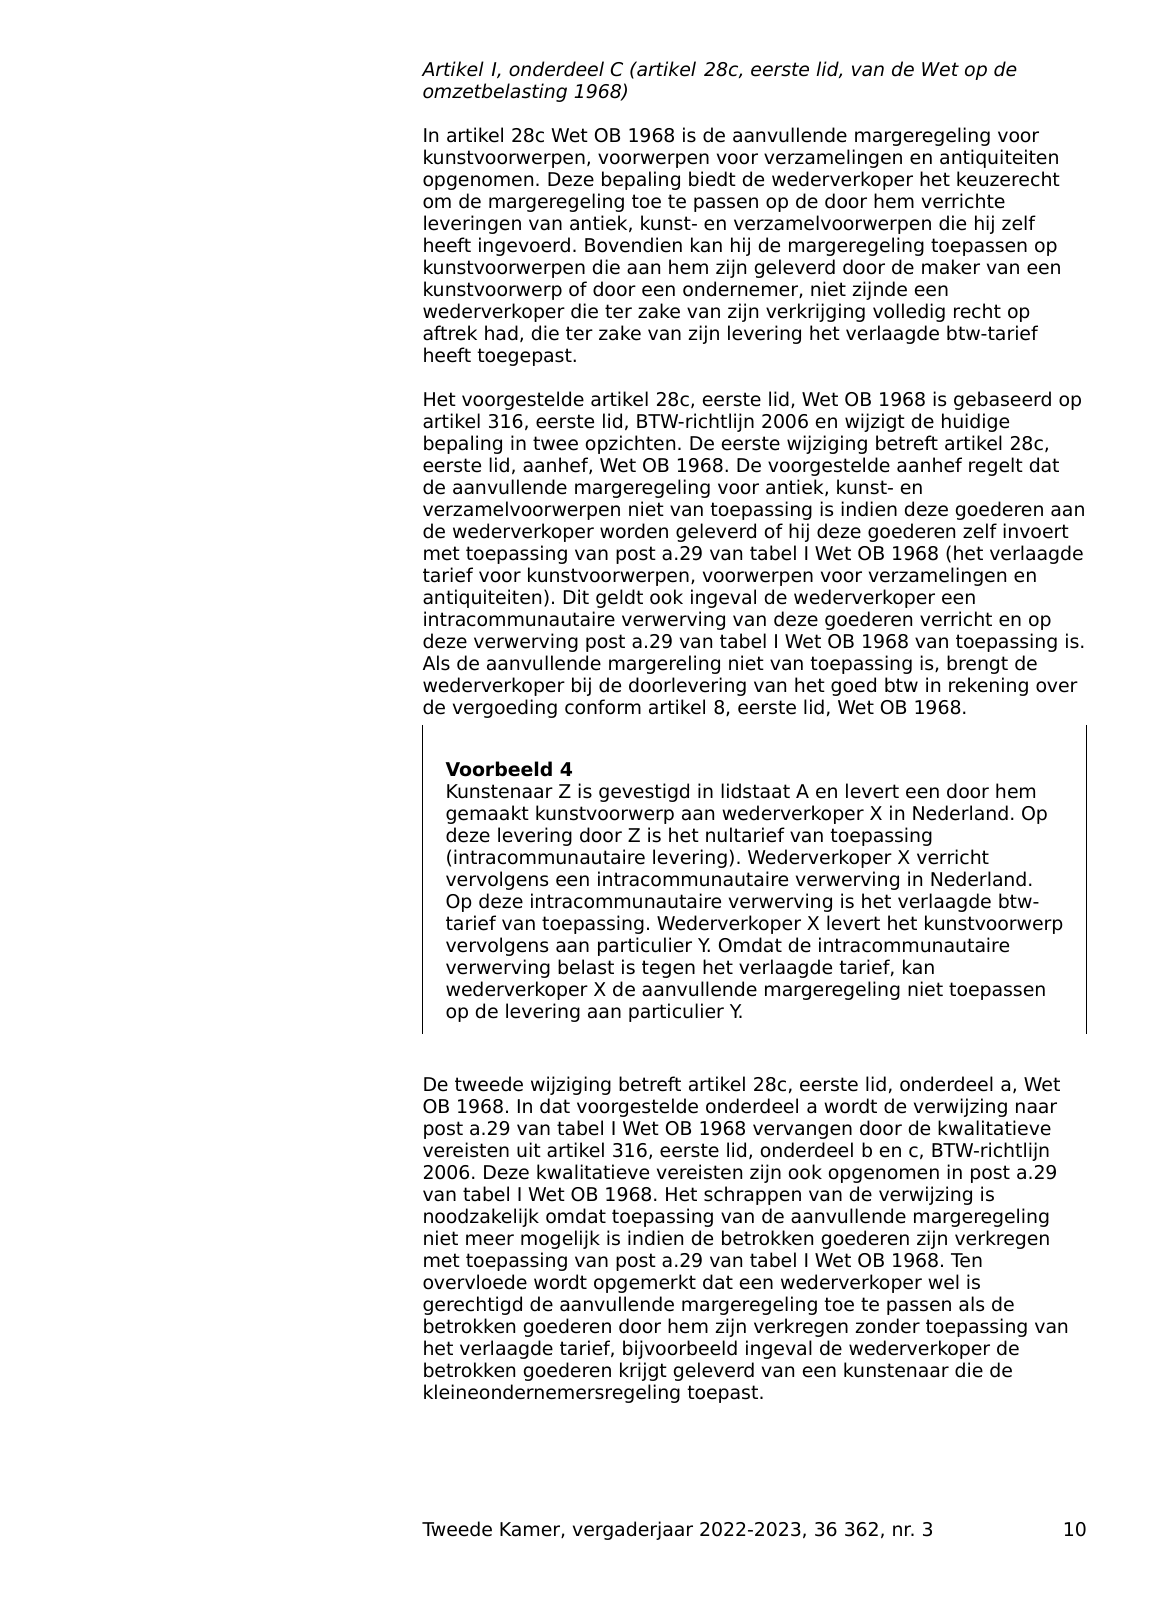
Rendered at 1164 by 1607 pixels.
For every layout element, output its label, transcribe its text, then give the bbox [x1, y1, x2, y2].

text In artikel 28c Wet OB 1968 is de aanvullende margeregeling voor kunstvoorwerpen, voorwerpen voor verzamelingen en antiquiteiten opgenomen. Deze bepaling biedt de wederverkoper het keuzerecht om de margeregeling toe te passen op de door hem verrichte leveringen van antiek, kunst- en verzamelvoorwerpen die hij zelf heeft ingevoerd. Bovendien kan hij de margeregeling toepassen op kunstvoorwerpen die aan hem zijn geleverd door de maker van een kunstvoorwerp of door een ondernemer, niet zijnde een wederverkoper die ter zake van zijn verkrijging volledig recht op aftrek had, die ter zake van zijn levering het verlaagde btw-tarief heeft toegepast. [422, 125, 1087, 367]
table_header Voorbeeld 4 Kunstenaar Z is gevestigd in lidstaat A en levert een door hem gemaakt kunstvoorwerp aan wederverkoper X in Nederland. Op deze levering door Z is het nultarief van toepassing (intracommunautaire levering). Wederverkoper X verricht vervolgens een intracommunautaire verwerving in Nederland. Op deze intracommunautaire verwerving is het verlaagde btw-tarief van toepassing. Wederverkoper X levert het kunstvoorwerp vervolgens aan particulier Y. Omdat de intracommunautaire verwerving belast is tegen het verlaagde tarief, kan wederverkoper X de aanvullende margeregeling niet toepassen op de levering aan particulier Y. [423, 725, 1086, 1034]
subtitle Artikel I, onderdeel C (artikel 28c, eerste lid, van de Wet op de omzetbelasting 1968) [422, 59, 1087, 103]
text De tweede wijziging betreft artikel 28c, eerste lid, onderdeel a, Wet OB 1968. In dat voorgestelde onderdeel a wordt de verwijzing naar post a.29 van tabel I Wet OB 1968 vervangen door de kwalitatieve vereisten uit artikel 316, eerste lid, onderdeel b en c, BTW-richtlijn 2006. Deze kwalitatieve vereisten zijn ook opgenomen in post a.29 van tabel I Wet OB 1968. Het schrappen van de verwijzing is noodzakelijk omdat toepassing van de aanvullende margeregeling niet meer mogelijk is indien de betrokken goederen zijn verkregen met toepassing van post a.29 van tabel I Wet OB 1968. Ten overvloede wordt opgemerkt dat een wederverkoper wel is gerechtigd de aanvullende margeregeling toe te passen als de betrokken goederen door hem zijn verkregen zonder toepassing van het verlaagde tarief, bijvoorbeeld ingeval de wederverkoper de betrokken goederen krijgt geleverd van een kunstenaar die de kleineondernemersregeling toepast. [422, 1074, 1087, 1404]
text Het voorgestelde artikel 28c, eerste lid, Wet OB 1968 is gebaseerd op artikel 316, eerste lid, BTW-richtlijn 2006 en wijzigt de huidige bepaling in twee opzichten. De eerste wijziging betreft artikel 28c, eerste lid, aanhef, Wet OB 1968. De voorgestelde aanhef regelt dat de aanvullende margeregeling voor antiek, kunst- en verzamelvoorwerpen niet van toepassing is indien deze goederen aan de wederverkoper worden geleverd of hij deze goederen zelf invoert met toepassing van post a.29 van tabel I Wet OB 1968 (het verlaagde tarief voor kunstvoorwerpen, voorwerpen voor verzamelingen en antiquiteiten). Dit geldt ook ingeval de wederverkoper een intracommunautaire verwerving van deze goederen verricht en op deze verwerving post a.29 van tabel I Wet OB 1968 van toepassing is. Als de aanvullende margereling niet van toepassing is, brengt de wederverkoper bij de doorlevering van het goed btw in rekening over de vergoeding conform artikel 8, eerste lid, Wet OB 1968. [422, 389, 1087, 719]
